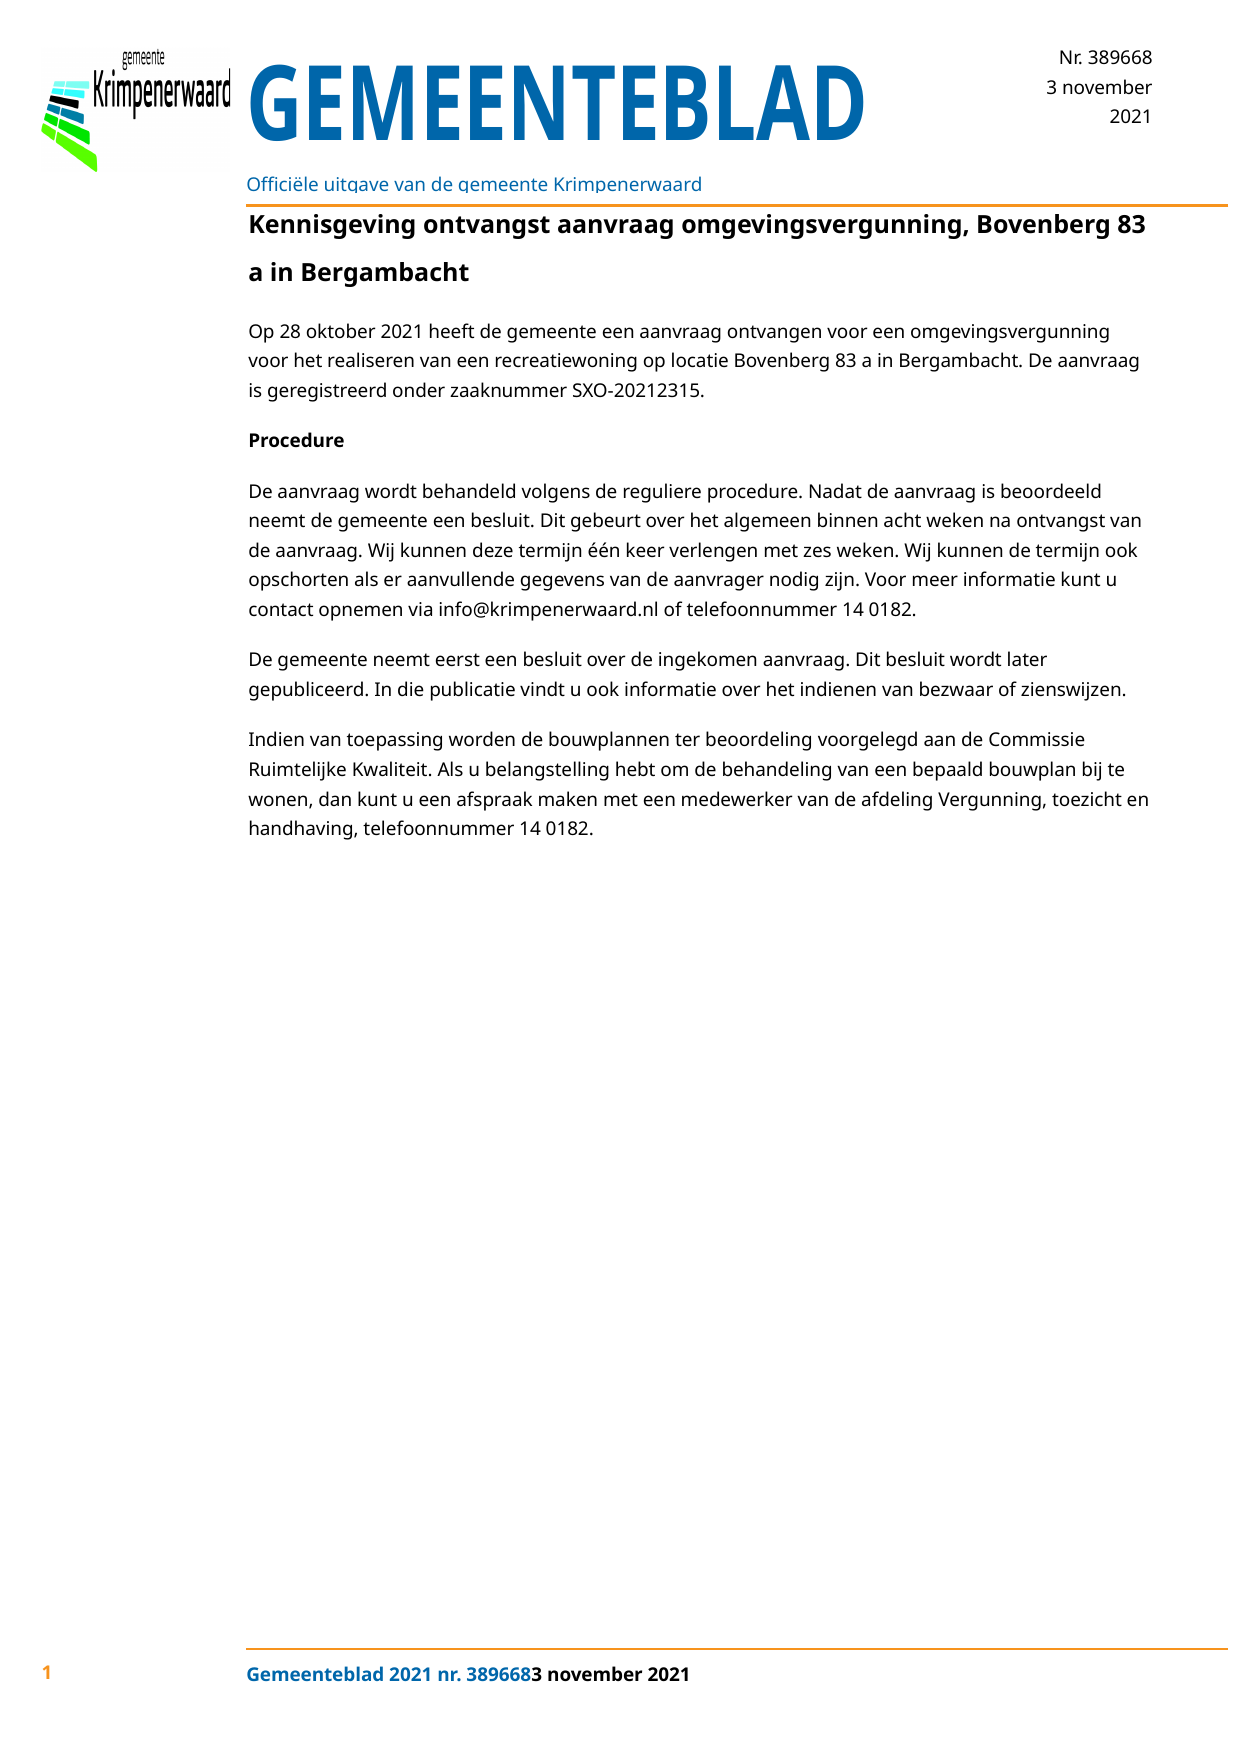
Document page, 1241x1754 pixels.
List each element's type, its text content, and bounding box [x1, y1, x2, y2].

text De gemeente neemt eerst een besluit over de ingekomen aanvraag. Dit besluit wordt later gepubliceerd. In die publicatie vindt u ook informatie over het indienen van bezwaar of zienswijzen. [248, 647, 1152, 702]
text Op 28 oktober 2021 heeft de gemeente een aanvraag ontvangen voor een omgevingsvergunning voor het realiseren van een recreatiewoning op locatie Bovenberg 83 a in Bergambacht. De aanvraag is geregistreerd onder zaaknummer SXO-20212315. [248, 318, 1152, 403]
text Procedure [248, 427, 1152, 453]
text De aanvraag wordt behandeld volgens de reguliere procedure. Nadat de aanvraag is beoordeeld neemt de gemeente een besluit. Dit gebeurt over het algemeen binnen acht weken na ontvangst van de aanvraag. Wij kunnen deze termijn één keer verlengen met zes weken. Wij kunnen de termijn ook opschorten als er aanvullende gegevens van de aanvrager nodig zijn. Voor meer informatie kunt u contact opnemen via info@krimpenerwaard.nl of telefoonnummer 14 0182. [248, 478, 1152, 622]
text Indien van toepassing worden de bouwplannen ter beoordeling voorgelegd aan de Commissie Ruimtelijke Kwaliteit. Als u belangstelling hebt om de behandeling van een bepaald bouwplan bij te wonen, dan kunt u een afspraak maken met een medewerker van de afdeling Vergunning, toezicht en handhaving, telefoonnummer 14 0182. [248, 727, 1152, 841]
picture [41, 47, 231, 172]
text Kennisgeving ontvangst aanvraag omgevingsvergunning, Bovenberg 83 a in Bergambacht [248, 207, 1152, 288]
